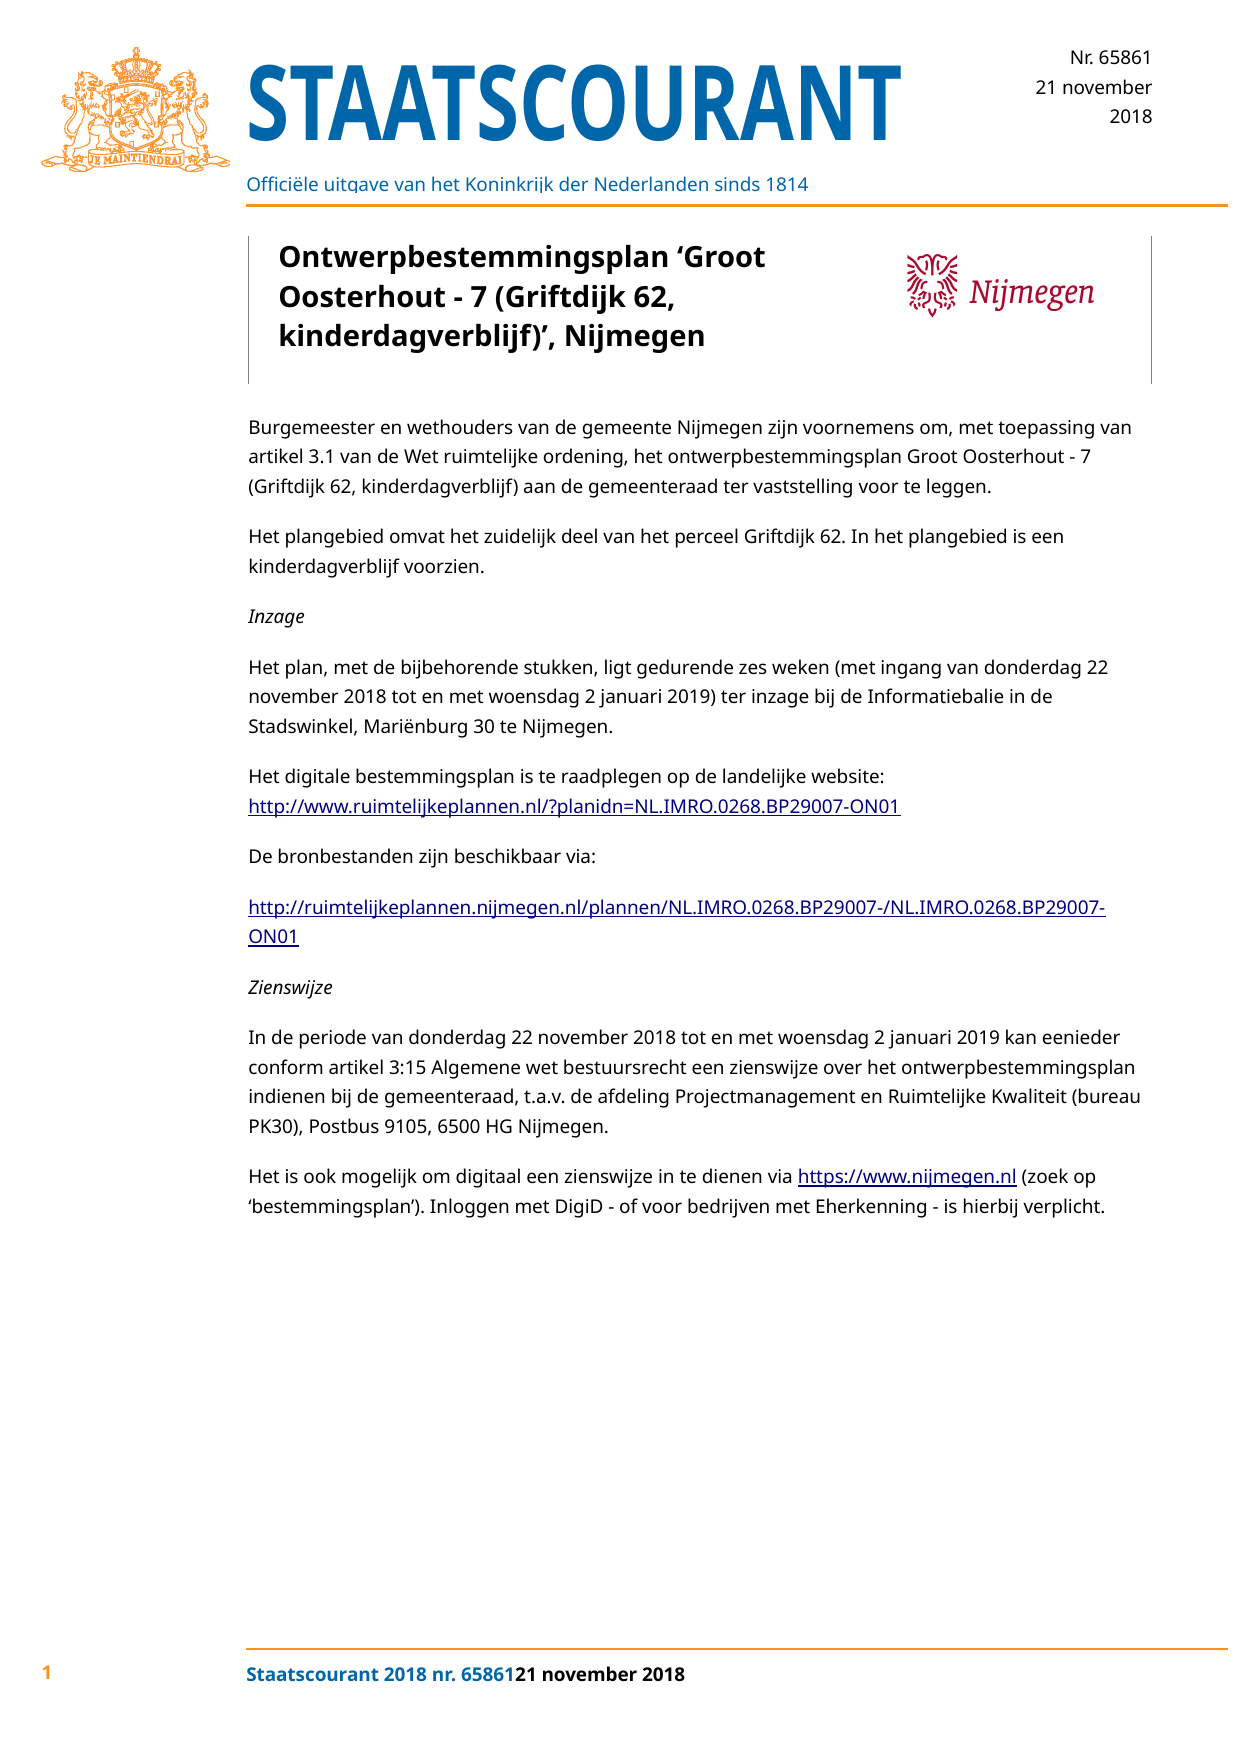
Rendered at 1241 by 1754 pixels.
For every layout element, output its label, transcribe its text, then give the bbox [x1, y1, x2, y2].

table_header [850, 236, 1151, 384]
table_header Ontwerpbestemmingsplan ‘Groot Oosterhout - 7 (Griftdijk 62, kinderdagverblijf)’, Nijmegen [249, 236, 850, 384]
text Burgemeester en wethouders van de gemeente Nijmegen zijn voornemens om, met toepassing van artikel 3.1 van de Wet ruimtelijke ordening, het ontwerpbestemmingsplan Groot Oosterhout - 7 (Griftdijk 62, kinderdagverblijf) aan de gemeenteraad ter vaststelling voor te leggen. [248, 414, 1152, 499]
text De bronbestanden zijn beschikbaar via: [248, 843, 1152, 869]
text In de periode van donderdag 22 november 2018 tot en met woensdag 2 januari 2019 kan eenieder conform artikel 3:15 Algemene wet bestuursrecht een zienswijze over het ontwerpbestemmingsplan indienen bij de gemeenteraad, t.a.v. de afdeling Projectmanagement en Ruimtelijke Kwaliteit (bureau PK30), Postbus 9105, 6500 HG Nijmegen. [248, 1024, 1152, 1139]
text Het is ook mogelijk om digitaal een zienswijze in te dienen via https://www.nijmegen.nl (zoek op ‘bestemmingsplan’). Inloggen met DigiD - of voor bedrijven met Eherkenning - is hierbij verplicht. [248, 1163, 1152, 1219]
text Inzage [248, 603, 1152, 629]
text Het plan, met de bijbehorende stukken, ligt gedurende zes weken (met ingang van donderdag 22 november 2018 tot en met woensdag 2 januari 2019) ter inzage bij de Informatiebalie in de Stadswinkel, Mariënburg 30 te Nijmegen. [248, 654, 1152, 739]
text Het plangebied omvat het zuidelijk deel van het perceel Griftdijk 62. In het plangebied is een kinderdagverblijf voorzien. [248, 523, 1152, 579]
picture [882, 236, 1119, 334]
text Zienswijze [248, 974, 1152, 1000]
picture [41, 47, 231, 172]
text http://ruimtelijkeplannen.nijmegen.nl/plannen/NL.IMRO.0268.BP29007-/NL.IMRO.0268.BP29007-ON01 [248, 894, 1152, 949]
text Het digitale bestemmingsplan is te raadplegen op de landelijke website: http://www.ruimtelijkeplannen.nl/?planidn=NL.IMRO.0268.BP29007-ON01 [248, 763, 1152, 819]
